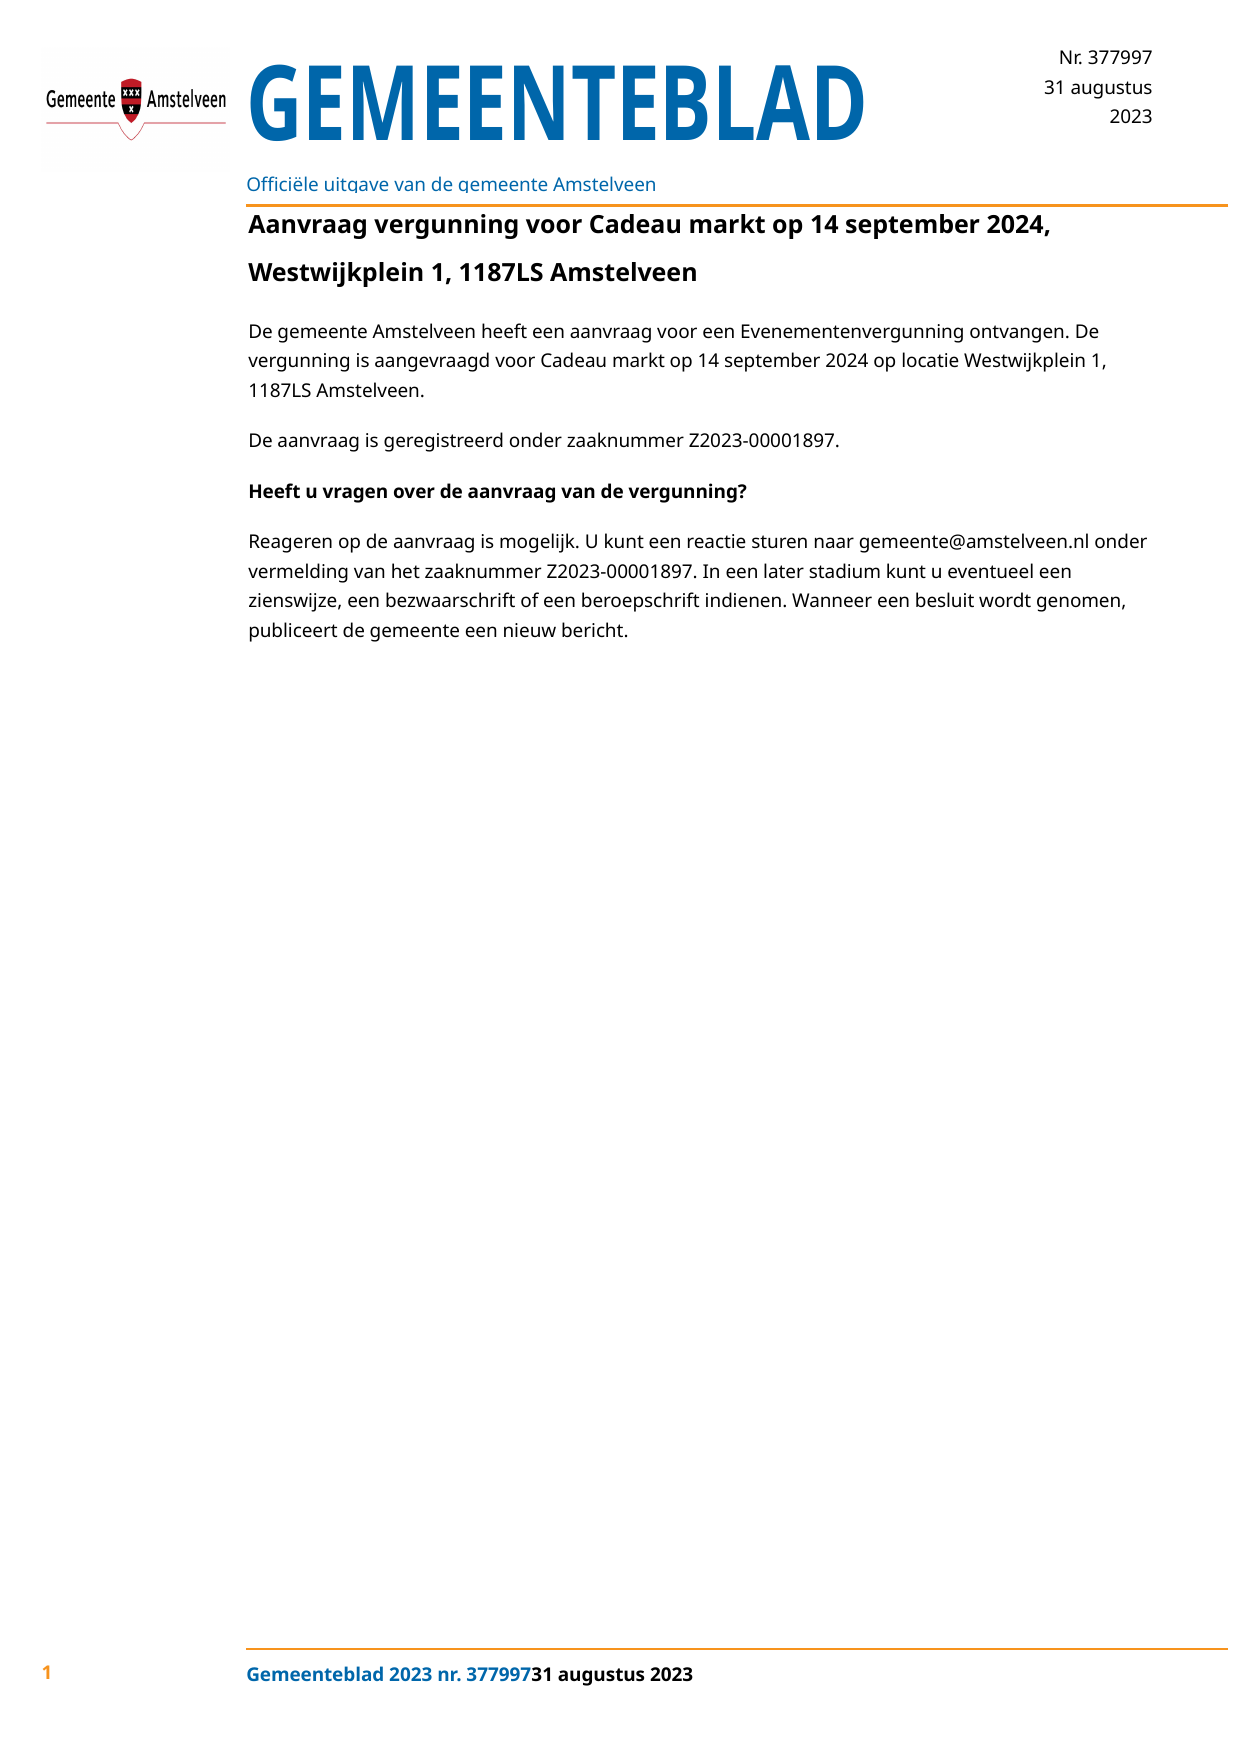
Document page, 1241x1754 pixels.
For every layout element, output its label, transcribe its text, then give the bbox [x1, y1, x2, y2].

text Heeft u vragen over de aanvraag van de vergunning? [248, 478, 1152, 504]
text De aanvraag is geregistreerd onder zaaknummer Z2023-00001897. [248, 427, 1152, 453]
text De gemeente Amstelveen heeft een aanvraag voor een Evenementenvergunning ontvangen. De vergunning is aangevraagd voor Cadeau markt op 14 september 2024 op locatie Westwijkplein 1, 1187LS Amstelveen. [248, 318, 1152, 403]
text Reageren op de aanvraag is mogelijk. U kunt een reactie sturen naar gemeente@amstelveen.nl onder vermelding van het zaaknummer Z2023-00001897. In een later stadium kunt u eventueel een zienswijze, een bezwaarschrift of een beroepschrift indienen. Wanneer een besluit wordt genomen, publiceert de gemeente een nieuw bericht. [248, 528, 1152, 643]
picture [41, 47, 231, 172]
text Aanvraag vergunning voor Cadeau markt op 14 september 2024, Westwijkplein 1, 1187LS Amstelveen [248, 207, 1152, 288]
